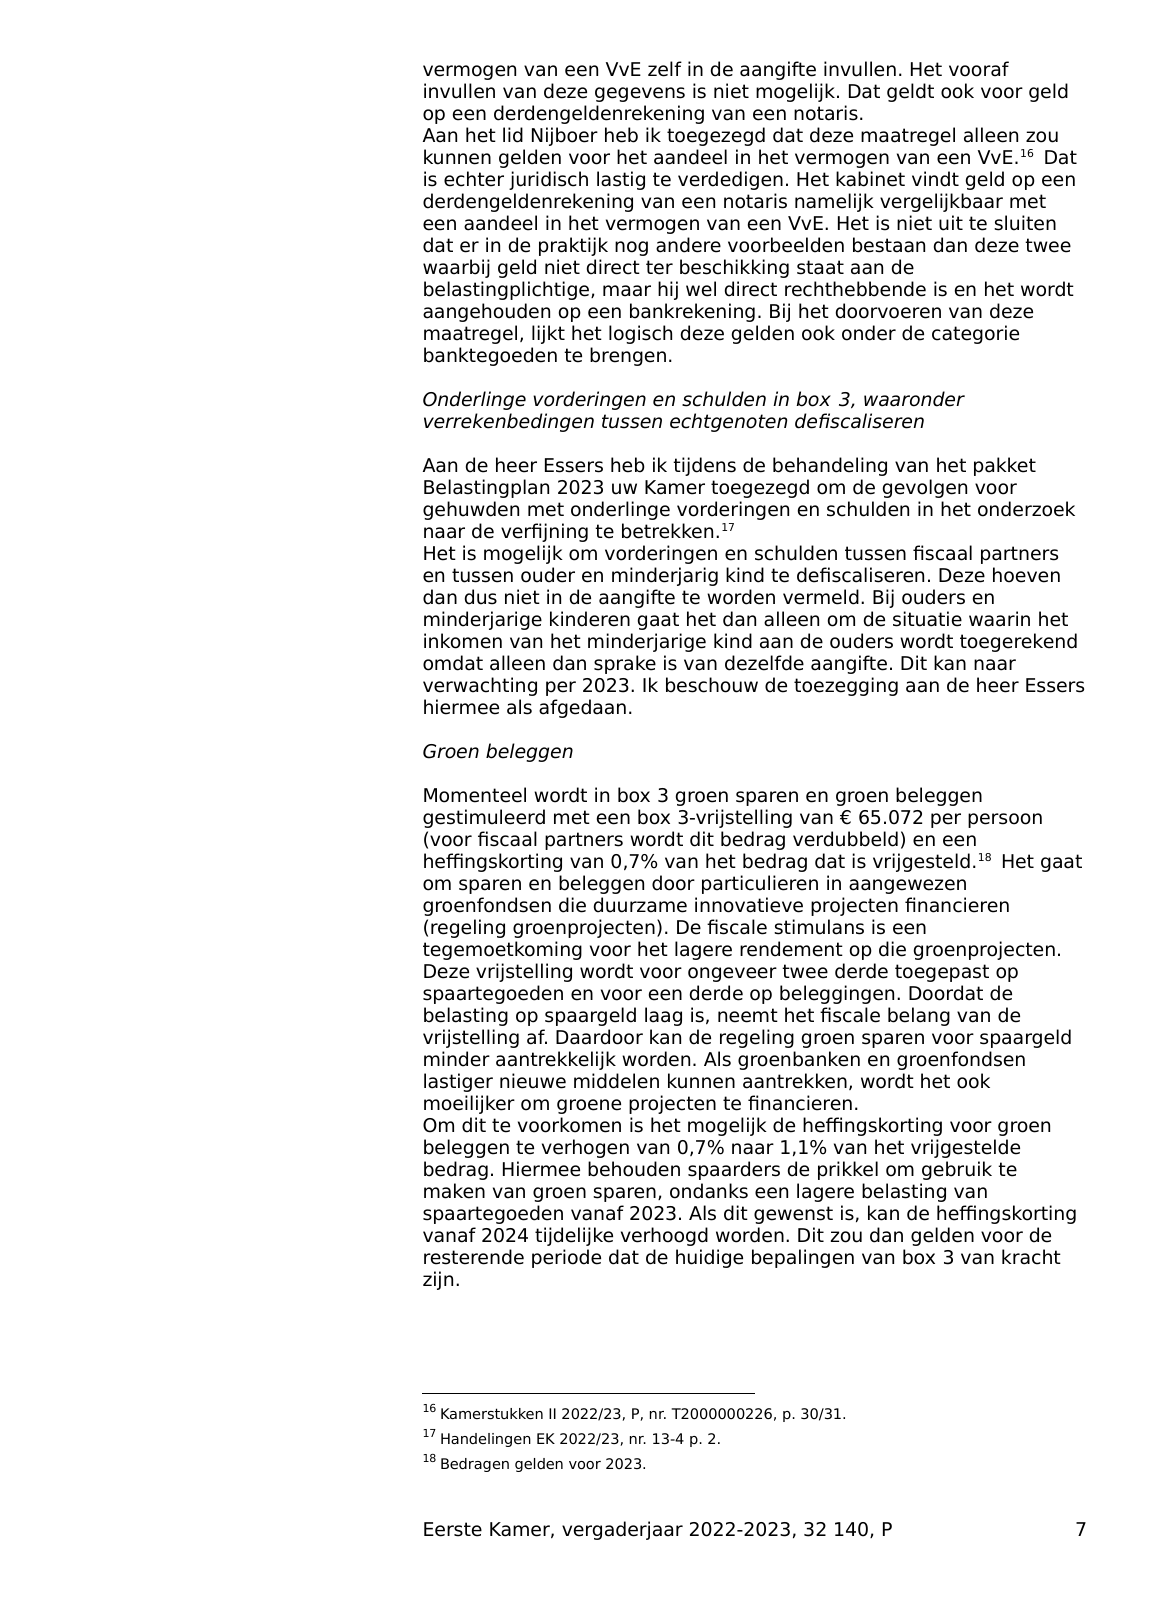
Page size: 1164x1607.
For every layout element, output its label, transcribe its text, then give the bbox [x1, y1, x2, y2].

text Kamerstukken II 2022/23, P, nr. T2000000226, p. 30/31. [422, 1402, 1087, 1424]
text Om dit te voorkomen is het mogelijk de heffingskorting voor groen beleggen te verhogen van 0,7% naar 1,1% van het vrijgestelde bedrag. Hiermee behouden spaarders de prikkel om gebruik te maken van groen sparen, ondanks een lagere belasting van spaartegoeden vanaf 2023. Als dit gewenst is, kan de heffingskorting vanaf 2024 tijdelijke verhoogd worden. Dit zou dan gelden voor de resterende periode dat de huidige bepalingen van box 3 van kracht zijn. [422, 1115, 1087, 1291]
subtitle Groen beleggen [422, 741, 1087, 763]
subtitle Onderlinge vorderingen en schulden in box 3, waaronder verrekenbedingen tussen echtgenoten defiscaliseren [422, 389, 1087, 433]
text Aan het lid Nijboer heb ik toegezegd dat deze maatregel alleen zou kunnen gelden voor het aandeel in het vermogen van een VvE. Dat is echter juridisch lastig te verdedigen. Het kabinet vindt geld op een derdengeldenrekening van een notaris namelijk vergelijkbaar met een aandeel in het vermogen van een VvE. Het is niet uit te sluiten dat er in de praktijk nog andere voorbeelden bestaan dan deze twee waarbij geld niet direct ter beschikking staat aan de belastingplichtige, maar hij wel direct rechthebbende is en het wordt aangehouden op een bankrekening. Bij het doorvoeren van deze maatregel, lijkt het logisch deze gelden ook onder de categorie banktegoeden te brengen. [422, 125, 1087, 367]
text Momenteel wordt in box 3 groen sparen en groen beleggen gestimuleerd met een box 3-vrijstelling van € 65.072 per persoon (voor fiscaal partners wordt dit bedrag verdubbeld) en een heffingskorting van 0,7% van het bedrag dat is vrijgesteld. Het gaat om sparen en beleggen door particulieren in aangewezen groenfondsen die duurzame innovatieve projecten financieren (regeling groenprojecten). De fiscale stimulans is een tegemoetkoming voor het lagere rendement op die groenprojecten. Deze vrijstelling wordt voor ongeveer twee derde toegepast op spaartegoeden en voor een derde op beleggingen. Doordat de belasting op spaargeld laag is, neemt het fiscale belang van de vrijstelling af. Daardoor kan de regeling groen sparen voor spaargeld minder aantrekkelijk worden. Als groenbanken en groenfondsen lastiger nieuwe middelen kunnen aantrekken, wordt het ook moeilijker om groene projecten te financieren. [422, 785, 1087, 1115]
text Het is mogelijk om vorderingen en schulden tussen fiscaal partners en tussen ouder en minderjarig kind te defiscaliseren. Deze hoeven dan dus niet in de aangifte te worden vermeld. Bij ouders en minderjarige kinderen gaat het dan alleen om de situatie waarin het inkomen van het minderjarige kind aan de ouders wordt toegerekend omdat alleen dan sprake is van dezelfde aangifte. Dit kan naar verwachting per 2023. Ik beschouw de toezegging aan de heer Essers hiermee als afgedaan. [422, 543, 1087, 719]
text Handelingen EK 2022/23, nr. 13-4 p. 2. [422, 1427, 1087, 1449]
text Bedragen gelden voor 2023. [422, 1452, 1087, 1474]
text Aan de heer Essers heb ik tijdens de behandeling van het pakket Belastingplan 2023 uw Kamer toegezegd om de gevolgen voor gehuwden met onderlinge vorderingen en schulden in het onderzoek naar de verfijning te betrekken. [422, 455, 1087, 543]
text vermogen van een VvE zelf in de aangifte invullen. Het vooraf invullen van deze gegevens is niet mogelijk. Dat geldt ook voor geld op een derdengeldenrekening van een notaris. [422, 59, 1087, 125]
